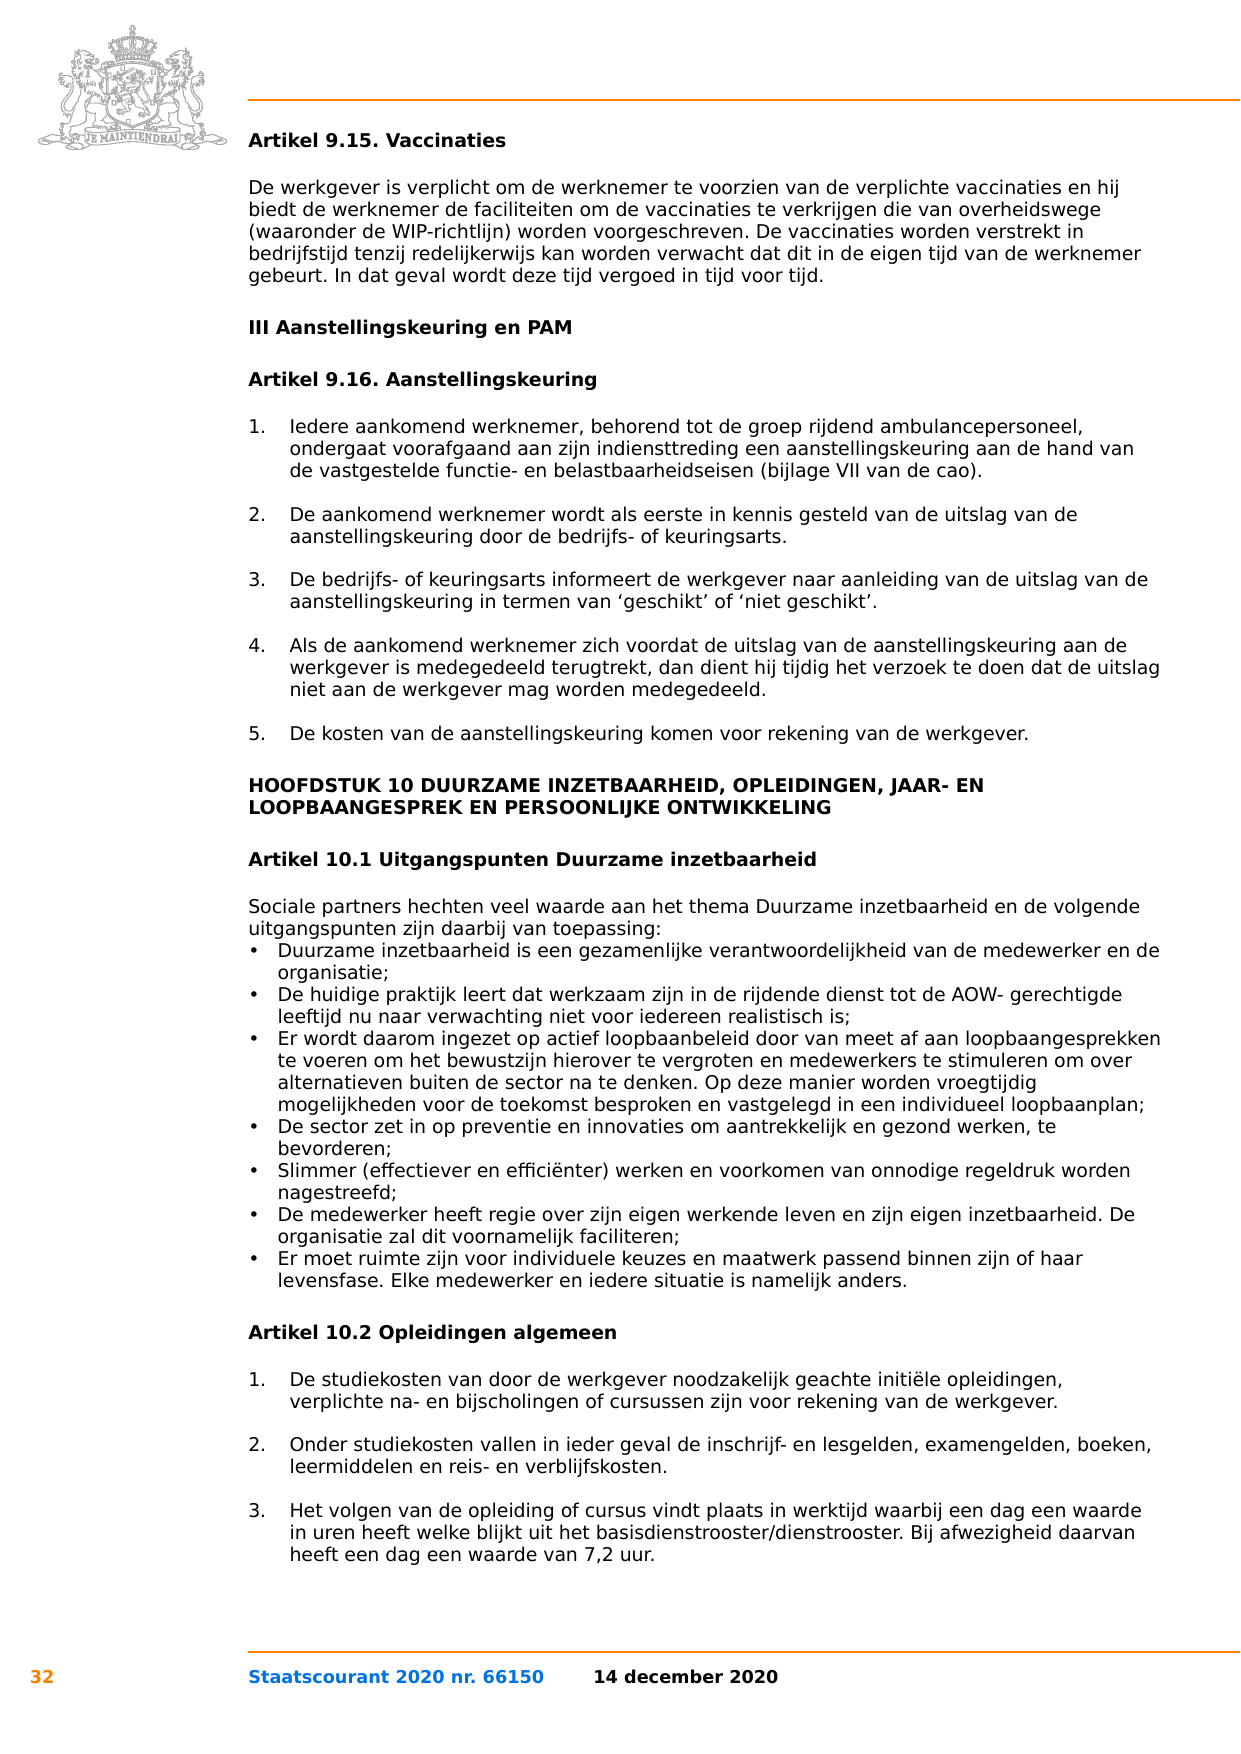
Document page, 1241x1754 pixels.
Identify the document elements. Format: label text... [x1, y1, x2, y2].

text 4. Als de aankomend werknemer zich voordat de uitslag van de aanstellingskeuring aan de werkgever is medegedeeld terugtrekt, dan dient hij tijdig het verzoek te doen dat de uitslag niet aan de werkgever mag worden medegedeeld. [248, 635, 1163, 701]
text 1. De studiekosten van door de werkgever noodzakelijk geachte initiële opleidingen, verplichte na- en bijscholingen of cursussen zijn voor rekening van de werkgever. [248, 1368, 1163, 1412]
text • De huidige praktijk leert dat werkzaam zijn in de rijdende dienst tot de AOW- gerechtigde leeftijd nu naar verwachting niet voor iedereen realistisch is; [248, 984, 1163, 1028]
text 5. De kosten van de aanstellingskeuring komen voor rekening van de werkgever. [248, 723, 1163, 745]
text • De sector zet in op preventie en innovaties om aantrekkelijk en gezond werken, te bevorderen; [248, 1116, 1163, 1160]
text • Er moet ruimte zijn voor individuele keuzes en maatwerk passend binnen zijn of haar levensfase. Elke medewerker en iedere situatie is namelijk anders. [248, 1248, 1163, 1292]
text • De medewerker heeft regie over zijn eigen werkende leven en zijn eigen inzetbaarheid. De organisatie zal dit voornamelijk faciliteren; [248, 1204, 1163, 1248]
text 3. De bedrijfs- of keuringsarts informeert de werkgever naar aanleiding van de uitslag van de aanstellingskeuring in termen van ‘geschikt’ of ‘niet geschikt’. [248, 569, 1163, 613]
subtitle Artikel 10.1 Uitgangspunten Duurzame inzetbaarheid [248, 849, 1163, 871]
subtitle HOOFDSTUK 10 DUURZAME INZETBAARHEID, OPLEIDINGEN, JAAR- EN LOOPBAANGESPREK EN PERSOONLIJKE ONTWIKKELING [248, 775, 1163, 819]
text De werkgever is verplicht om de werknemer te voorzien van de verplichte vaccinaties en hij biedt de werknemer de faciliteiten om de vaccinaties te verkrijgen die van overheidswege (waaronder de WIP-richtlijn) worden voorgeschreven. De vaccinaties worden verstrekt in bedrijfstijd tenzij redelijkerwijs kan worden verwacht dat dit in de eigen tijd van de werknemer gebeurt. In dat geval wordt deze tijd vergoed in tijd voor tijd. [248, 177, 1163, 287]
text 2. De aankomend werknemer wordt als eerste in kennis gesteld van de uitslag van de aanstellingskeuring door de bedrijfs- of keuringsarts. [248, 503, 1163, 547]
text Sociale partners hechten veel waarde aan het thema Duurzame inzetbaarheid en de volgende uitgangspunten zijn daarbij van toepassing: [248, 896, 1163, 940]
subtitle Artikel 9.16. Aanstellingskeuring [248, 369, 1163, 391]
subtitle Artikel 10.2 Opleidingen algemeen [248, 1322, 1163, 1343]
text • Er wordt daarom ingezet op actief loopbaanbeleid door van meet af aan loopbaangesprekken te voeren om het bewustzijn hierover te vergroten en medewerkers te stimuleren om over alternatieven buiten de sector na te denken. Op deze manier worden vroegtijdig mogelijkheden voor de toekomst besproken en vastgelegd in een individueel loopbaanplan; [248, 1028, 1163, 1116]
picture [38, 25, 227, 150]
text 2. Onder studiekosten vallen in ieder geval de inschrijf- en lesgelden, examengelden, boeken, leermiddelen en reis- en verblijfskosten. [248, 1434, 1163, 1478]
text 1. Iedere aankomend werknemer, behorend tot de groep rijdend ambulancepersoneel, ondergaat voorafgaand aan zijn indiensttreding een aanstellingskeuring aan de hand van de vastgestelde functie- en belastbaarheidseisen (bijlage VII van de cao). [248, 416, 1163, 482]
subtitle Artikel 9.15. Vaccinaties [248, 130, 1163, 152]
text 3. Het volgen van de opleiding of cursus vindt plaats in werktijd waarbij een dag een waarde in uren heeft welke blijkt uit het basisdienstrooster/dienstrooster. Bij afwezigheid daarvan heeft een dag een waarde van 7,2 uur. [248, 1500, 1163, 1566]
text • Slimmer (effectiever en efficiënter) werken en voorkomen van onnodige regeldruk worden nagestreefd; [248, 1160, 1163, 1204]
text • Duurzame inzetbaarheid is een gezamenlijke verantwoordelijkheid van de medewerker en de organisatie; [248, 940, 1163, 984]
subtitle III Aanstellingskeuring en PAM [248, 317, 1163, 339]
